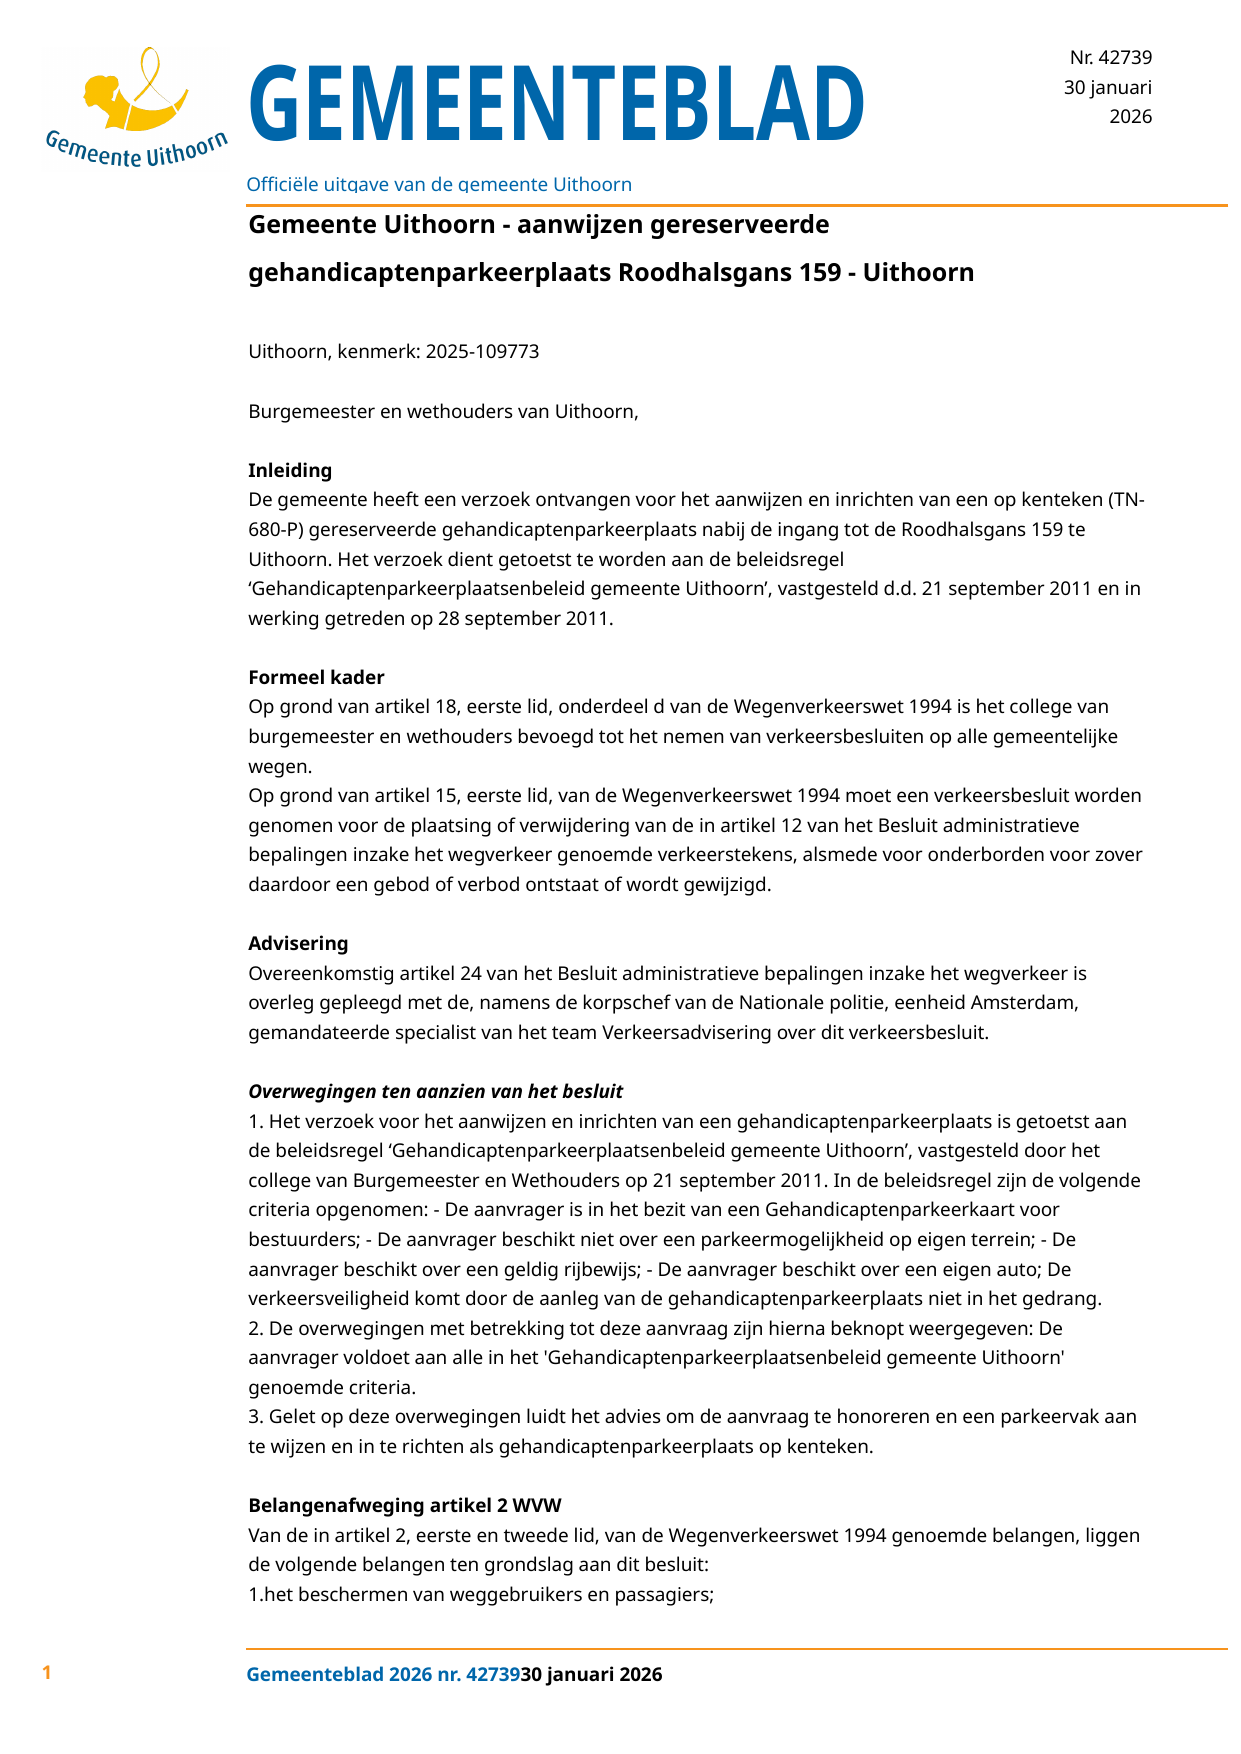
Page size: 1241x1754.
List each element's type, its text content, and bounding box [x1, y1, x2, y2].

text Op grond van artikel 15, eerste lid, van de Wegenverkeerswet 1994 moet een verkeersbesluit worden genomen voor de plaatsing of verwijdering van de in artikel 12 van het Besluit administratieve bepalingen inzake het wegverkeer genoemde verkeerstekens, alsmede voor onderborden voor zover daardoor een gebod of verbod ontstaat of wordt gewijzigd. [248, 782, 1152, 897]
text Burgemeester en wethouders van Uithoorn, [248, 398, 1152, 423]
text Overwegingen ten aanzien van het besluit [248, 1078, 1152, 1104]
text Inleiding [248, 457, 1152, 483]
text Uithoorn, kenmerk: 2025-109773 [248, 339, 1152, 364]
text 3. Gelet op deze overwegingen luidt het advies om de aanvraag te honoreren en een parkeervak aan te wijzen en in te richten als gehandicaptenparkeerplaats op kenteken. [248, 1404, 1152, 1459]
text 2. De overwegingen met betrekking tot deze aanvraag zijn hierna beknopt weergegeven: De aanvrager voldoet aan alle in het 'Gehandicaptenparkeerplaatsenbeleid gemeente Uithoorn' genoemde criteria. [248, 1315, 1152, 1400]
text 1. Het verzoek voor het aanwijzen en inrichten van een gehandicaptenparkeerplaats is getoetst aan de beleidsregel ‘Gehandicaptenparkeerplaatsenbeleid gemeente Uithoorn’, vastgesteld door het college van Burgemeester en Wethouders op 21 september 2011. In de beleidsregel zijn de volgende criteria opgenomen: - De aanvrager is in het bezit van een Gehandicaptenparkeerkaart voor bestuurders; - De aanvrager beschikt niet over een parkeermogelijkheid op eigen terrein; - De aanvrager beschikt over een geldig rijbewijs; - De aanvrager beschikt over een eigen auto; De verkeersveiligheid komt door de aanleg van de gehandicaptenparkeerplaats niet in het gedrang. [248, 1108, 1152, 1311]
text Formeel kader [248, 664, 1152, 690]
picture [41, 47, 231, 172]
text Gemeente Uithoorn - aanwijzen gereserveerde gehandicaptenparkeerplaats Roodhalsgans 159 - Uithoorn [248, 207, 1152, 288]
text Van de in artikel 2, eerste en tweede lid, van de Wegenverkeerswet 1994 genoemde belangen, liggen de volgende belangen ten grondslag aan dit besluit: [248, 1522, 1152, 1577]
text 1.het beschermen van weggebruikers en passagiers; [248, 1581, 1152, 1607]
text Advisering [248, 930, 1152, 956]
text De gemeente heeft een verzoek ontvangen voor het aanwijzen en inrichten van een op kenteken (TN-680-P) gereserveerde gehandicaptenparkeerplaats nabij de ingang tot de Roodhalsgans 159 te Uithoorn. Het verzoek dient getoetst te worden aan de beleidsregel ‘Gehandicaptenparkeerplaatsenbeleid gemeente Uithoorn’, vastgesteld d.d. 21 september 2011 en in werking getreden op 28 september 2011. [248, 487, 1152, 631]
text Belangenafweging artikel 2 WVW [248, 1492, 1152, 1518]
text Op grond van artikel 18, eerste lid, onderdeel d van de Wegenverkeerswet 1994 is het college van burgemeester en wethouders bevoegd tot het nemen van verkeersbesluiten op alle gemeentelijke wegen. [248, 694, 1152, 778]
text Overeenkomstig artikel 24 van het Besluit administratieve bepalingen inzake het wegverkeer is overleg gepleegd met de, namens de korpschef van de Nationale politie, eenheid Amsterdam, gemandateerde specialist van het team Verkeersadvisering over dit verkeersbesluit. [248, 960, 1152, 1045]
